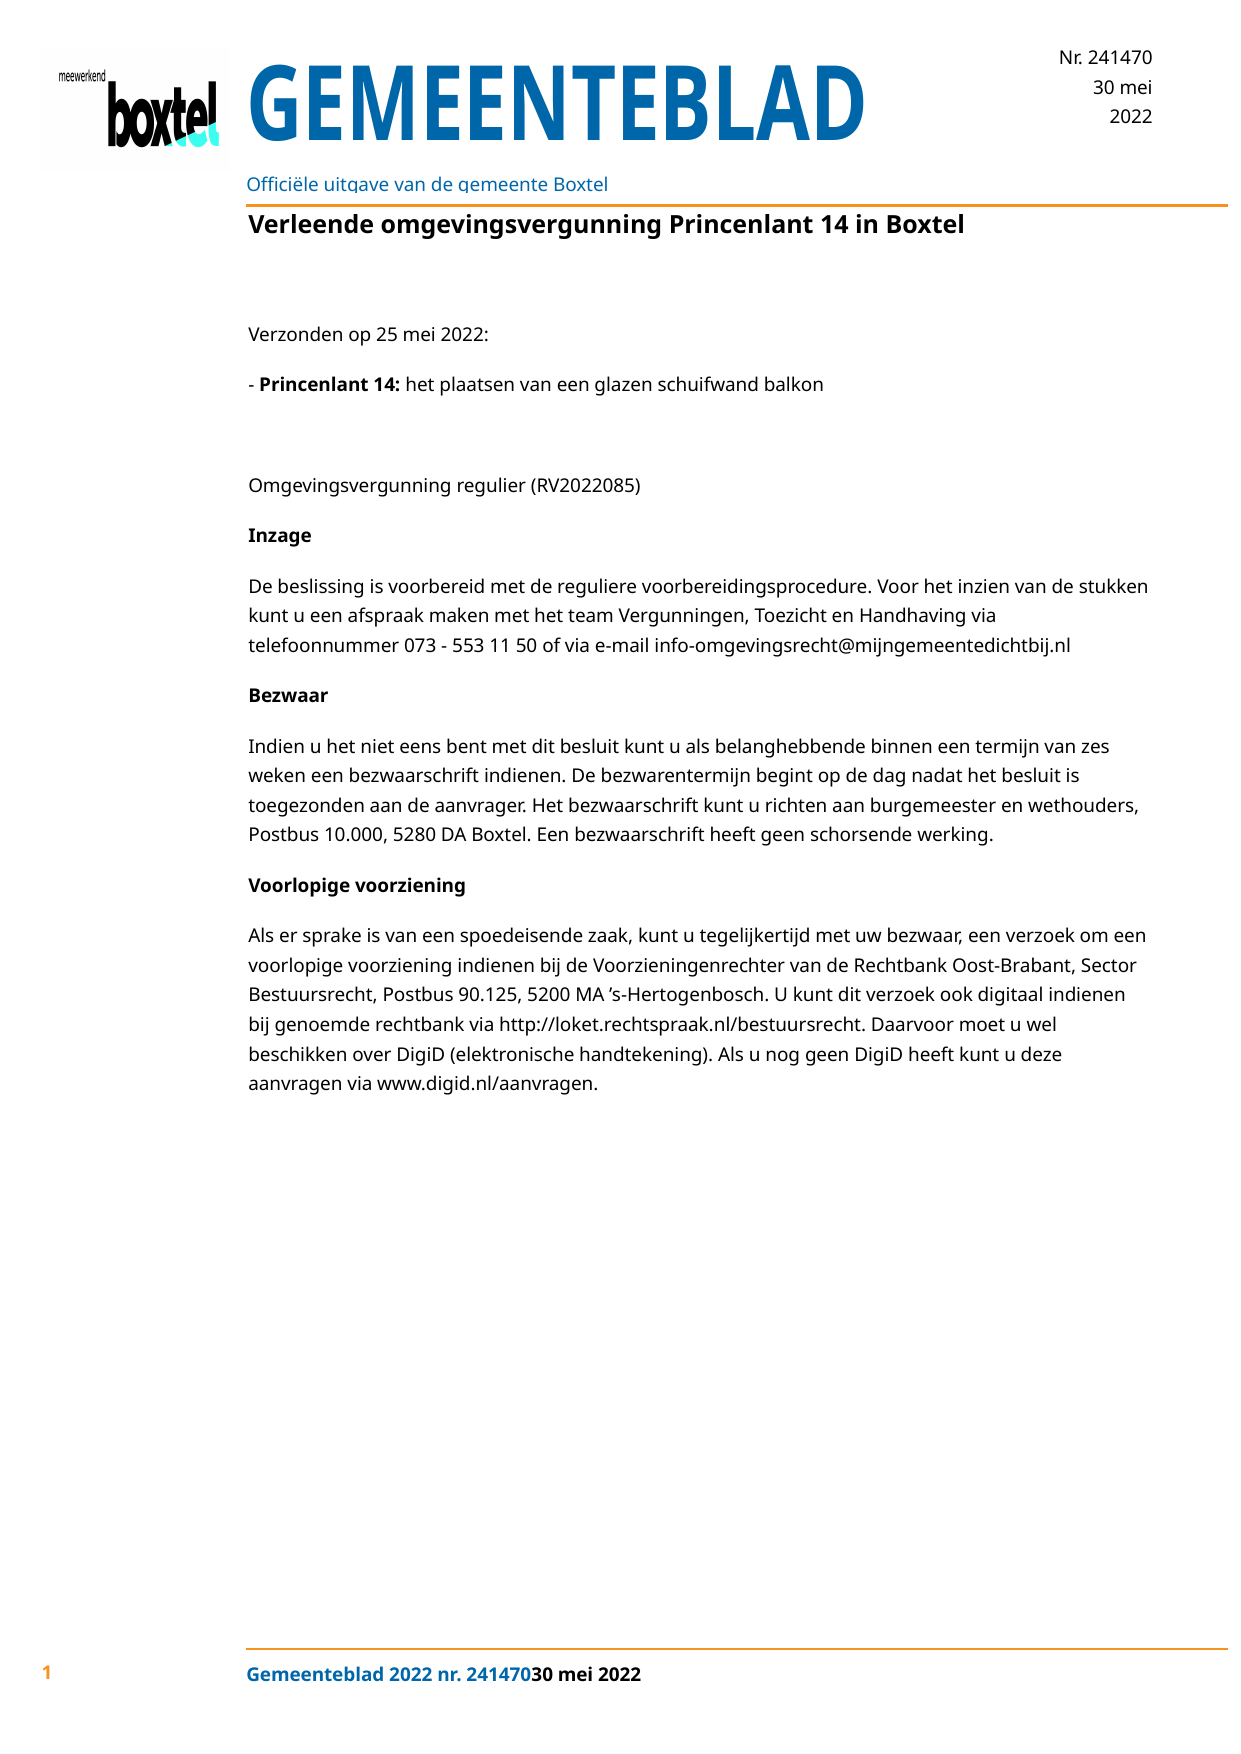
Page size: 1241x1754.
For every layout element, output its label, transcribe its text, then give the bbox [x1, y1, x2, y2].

picture [41, 47, 231, 172]
text Inzage [248, 522, 1152, 548]
text - Princenlant 14: het plaatsen van een glazen schuifwand balkon [248, 371, 1152, 397]
text Verzonden op 25 mei 2022: [248, 321, 1152, 346]
text Als er sprake is van een spoedeisende zaak, kunt u tegelijkertijd met uw bezwaar, een verzoek om een voorlopige voorziening indienen bij de Voorzieningenrechter van de Rechtbank Oost-Brabant, Sector Bestuursrecht, Postbus 90.125, 5200 MA ’s-Hertogenbosch. U kunt dit verzoek ook digitaal indienen bij genoemde rechtbank via http://loket.rechtspraak.nl/bestuursrecht. Daarvoor moet u wel beschikken over DigiD (elektronische handtekening). Als u nog geen DigiD heeft kunt u deze aanvragen via www.digid.nl/aanvragen. [248, 922, 1152, 1096]
text Voorlopige voorziening [248, 872, 1152, 898]
text Indien u het niet eens bent met dit besluit kunt u als belanghebbende binnen een termijn van zes weken een bezwaarschrift indienen. De bezwarentermijn begint op de dag nadat het besluit is toegezonden aan de aanvrager. Het bezwaarschrift kunt u richten aan burgemeester en wethouders, Postbus 10.000, 5280 DA Boxtel. Een bezwaarschrift heeft geen schorsende werking. [248, 733, 1152, 847]
text Verleende omgevingsvergunning Princenlant 14 in Boxtel [248, 207, 1152, 241]
text De beslissing is voorbereid met de reguliere voorbereidingsprocedure. Voor het inzien van de stukken kunt u een afspraak maken met het team Vergunningen, Toezicht en Handhaving via telefoonnummer 073 - 553 11 50 of via e-mail info-omgevingsrecht@mijngemeentedichtbij.nl [248, 573, 1152, 658]
text Bezwaar [248, 682, 1152, 708]
text Omgevingsvergunning regulier (RV2022085) [248, 472, 1152, 498]
